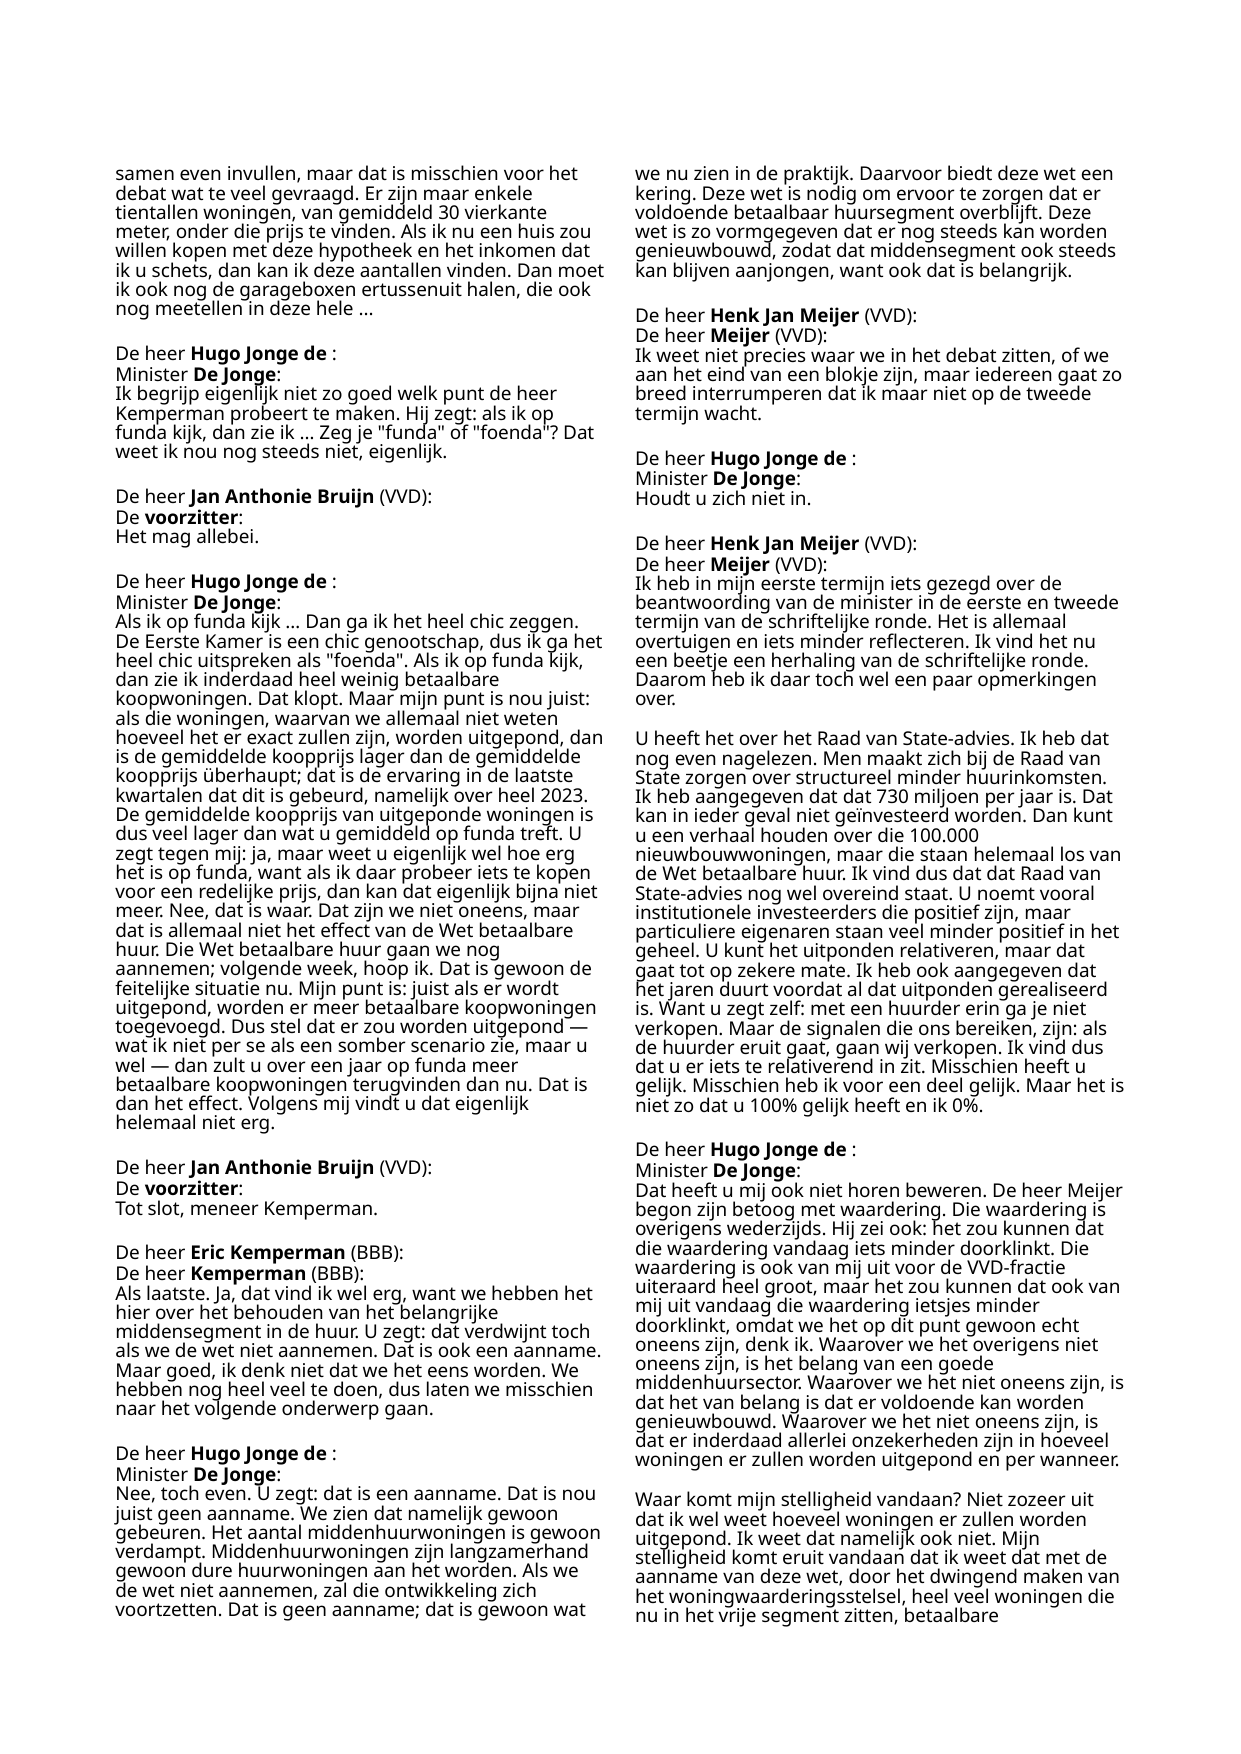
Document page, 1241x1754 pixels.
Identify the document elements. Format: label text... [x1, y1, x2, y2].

text Het mag allebei. [115, 528, 605, 547]
text De heer Hugo Jonge de : [115, 568, 605, 594]
text De heer Hugo Jonge de : [635, 445, 1125, 470]
text De heer Meijer (VVD): [635, 327, 1125, 347]
text De heer Eric Kemperman (BBB): [115, 1239, 605, 1265]
text De heer Jan Anthonie Bruijn (VVD): [115, 1154, 605, 1180]
text De heer Hugo Jonge de : [115, 340, 605, 366]
text Minister De Jonge: [635, 1162, 1125, 1182]
text Ik heb in mijn eerste termijn iets gezegd over de beantwoording van de minister in de eerste en tweede termijn van de schriftelijke ronde. Het is allemaal overtuigen en iets minder reflecteren. Ik vind het nu een beetje een herhaling van de schriftelijke ronde. Daarom heb ik daar toch wel een paar opmerkingen over. [635, 575, 1125, 710]
text Nee, toch even. U zegt: dat is een aanname. Dat is nou juist geen aanname. We zien dat namelijk gewoon gebeuren. Het aantal middenhuurwoningen is gewoon verdampt. Middenhuurwoningen zijn langzamerhand gewoon dure huurwoningen aan het worden. Als we de wet niet aannemen, zal die ontwikkeling zich voortzetten. Dat is geen aanname; dat is gewoon wat [115, 1485, 605, 1620]
text Ik weet niet precies waar we in het debat zitten, of we aan het eind van een blokje zijn, maar iedereen gaat zo breed interrumperen dat ik maar niet op de tweede termijn wacht. [635, 347, 1125, 424]
text Als ik op funda kijk … Dan ga ik het heel chic zeggen. De Eerste Kamer is een chic genootschap, dus ik ga het heel chic uitspreken als "foenda". Als ik op funda kijk, dan zie ik inderdaad heel weinig betaalbare koopwoningen. Dat klopt. Maar mijn punt is nou juist: als die woningen, waarvan we allemaal niet weten hoeveel het er exact zullen zijn, worden uitgepond, dan is de gemiddelde koopprijs lager dan de gemiddelde koopprijs überhaupt; dat is de ervaring in de laatste kwartalen dat dit is gebeurd, namelijk over heel 2023. De gemiddelde koopprijs van uitgeponde woningen is dus veel lager dan wat u gemiddeld op funda treft. U zegt tegen mij: ja, maar weet u eigenlijk wel hoe erg het is op funda, want als ik daar probeer iets te kopen voor een redelijke prijs, dan kan dat eigenlijk bijna niet meer. Nee, dat is waar. Dat zijn we niet oneens, maar dat is allemaal niet het effect van de Wet betaalbare huur. Die Wet betaalbare huur gaan we nog aannemen; volgende week, hoop ik. Dat is gewoon de feitelijke situatie nu. Mijn punt is: juist als er wordt uitgepond, worden er meer betaalbare koopwoningen toegevoegd. Dus stel dat er zou worden uitgepond — wat ik niet per se als een somber scenario zie, maar u wel — dan zult u over een jaar op funda meer betaalbare koopwoningen terugvinden dan nu. Dat is dan het effect. Volgens mij vindt u dat eigenlijk helemaal niet erg. [115, 613, 605, 1134]
text De heer Hugo Jonge de : [115, 1440, 605, 1466]
text De heer Hugo Jonge de : [635, 1137, 1125, 1162]
text Minister De Jonge: [115, 1466, 605, 1485]
text De heer Jan Anthonie Bruijn (VVD): [115, 483, 605, 509]
text samen even invullen, maar dat is misschien voor het debat wat te veel gevraagd. Er zijn maar enkele tientallen woningen, van gemiddeld 30 vierkante meter, onder die prijs te vinden. Als ik nu een huis zou willen kopen met deze hypotheek en het inkomen dat ik u schets, dan kan ik deze aantallen vinden. Dan moet ik ook nog de garageboxen ertussenuit halen, die ook nog meetellen in deze hele ... [115, 165, 605, 319]
text Houdt u zich niet in. [635, 490, 1125, 509]
text Waar komt mijn stelligheid vandaan? Niet zozeer uit dat ik wel weet hoeveel woningen er zullen worden uitgepond. Ik weet dat namelijk ook niet. Mijn stelligheid komt eruit vandaan dat ik weet dat met de aanname van deze wet, door het dwingend maken van het woningwaarderingsstelsel, heel veel woningen die nu in het vrije segment zitten, betaalbare [635, 1491, 1125, 1626]
text Ik begrijp eigenlijk niet zo goed welk punt de heer Kemperman probeert te maken. Hij zegt: als ik op funda kijk, dan zie ik … Zeg je "funda" of "foenda"? Dat weet ik nou nog steeds niet, eigenlijk. [115, 385, 605, 462]
text Tot slot, meneer Kemperman. [115, 1199, 605, 1219]
text De heer Kemperman (BBB): [115, 1265, 605, 1284]
text De heer Meijer (VVD): [635, 556, 1125, 575]
text we nu zien in de praktijk. Daarvoor biedt deze wet een kering. Deze wet is nodig om ervoor te zorgen dat er voldoende betaalbaar huursegment overblijft. Deze wet is zo vormgegeven dat er nog steeds kan worden genieuwbouwd, zodat dat middensegment ook steeds kan blijven aanjongen, want ook dat is belangrijk. [635, 165, 1125, 281]
text De voorzitter: [115, 1180, 605, 1199]
text Als laatste. Ja, dat vind ik wel erg, want we hebben het hier over het behouden van het belangrijke middensegment in de huur. U zegt: dat verdwijnt toch als we de wet niet aannemen. Dat is ook een aanname. Maar goed, ik denk niet dat we het eens worden. We hebben nog heel veel te doen, dus laten we misschien naar het volgende onderwerp gaan. [115, 1284, 605, 1419]
text Dat heeft u mij ook niet horen beweren. De heer Meijer begon zijn betoog met waardering. Die waardering is overigens wederzijds. Hij zei ook: het zou kunnen dat die waardering vandaag iets minder doorklinkt. Die waardering is ook van mij uit voor de VVD-fractie uiteraard heel groot, maar het zou kunnen dat ook van mij uit vandaag die waardering ietsjes minder doorklinkt, omdat we het op dit punt gewoon echt oneens zijn, denk ik. Waarover we het overigens niet oneens zijn, is het belang van een goede middenhuursector. Waarover we het niet oneens zijn, is dat het van belang is dat er voldoende kan worden genieuwbouwd. Waarover we het niet oneens zijn, is dat er inderdaad allerlei onzekerheden zijn in hoeveel woningen er zullen worden uitgepond en per wanneer. [635, 1182, 1125, 1471]
text U heeft het over het Raad van State-advies. Ik heb dat nog even nagelezen. Men maakt zich bij de Raad van State zorgen over structureel minder huurinkomsten. Ik heb aangegeven dat dat 730 miljoen per jaar is. Dat kan in ieder geval niet geïnvesteerd worden. Dan kunt u een verhaal houden over die 100.000 nieuwbouwwoningen, maar die staan helemaal los van de Wet betaalbare huur. Ik vind dus dat dat Raad van State-advies nog wel overeind staat. U noemt vooral institutionele investeerders die positief zijn, maar particuliere eigenaren staan veel minder positief in het geheel. U kunt het uitponden relativeren, maar dat gaat tot op zekere mate. Ik heb ook aangegeven dat het jaren duurt voordat al dat uitponden gerealiseerd is. Want u zegt zelf: met een huurder erin ga je niet verkopen. Maar de signalen die ons bereiken, zijn: als de huurder eruit gaat, gaan wij verkopen. Ik vind dus dat u er iets te relativerend in zit. Misschien heeft u gelijk. Misschien heb ik voor een deel gelijk. Maar het is niet zo dat u 100% gelijk heeft en ik 0%. [635, 730, 1125, 1116]
text Minister De Jonge: [635, 470, 1125, 490]
text De heer Henk Jan Meijer (VVD): [635, 302, 1125, 327]
text Minister De Jonge: [115, 594, 605, 613]
text De voorzitter: [115, 509, 605, 528]
text Minister De Jonge: [115, 366, 605, 385]
text De heer Henk Jan Meijer (VVD): [635, 530, 1125, 556]
